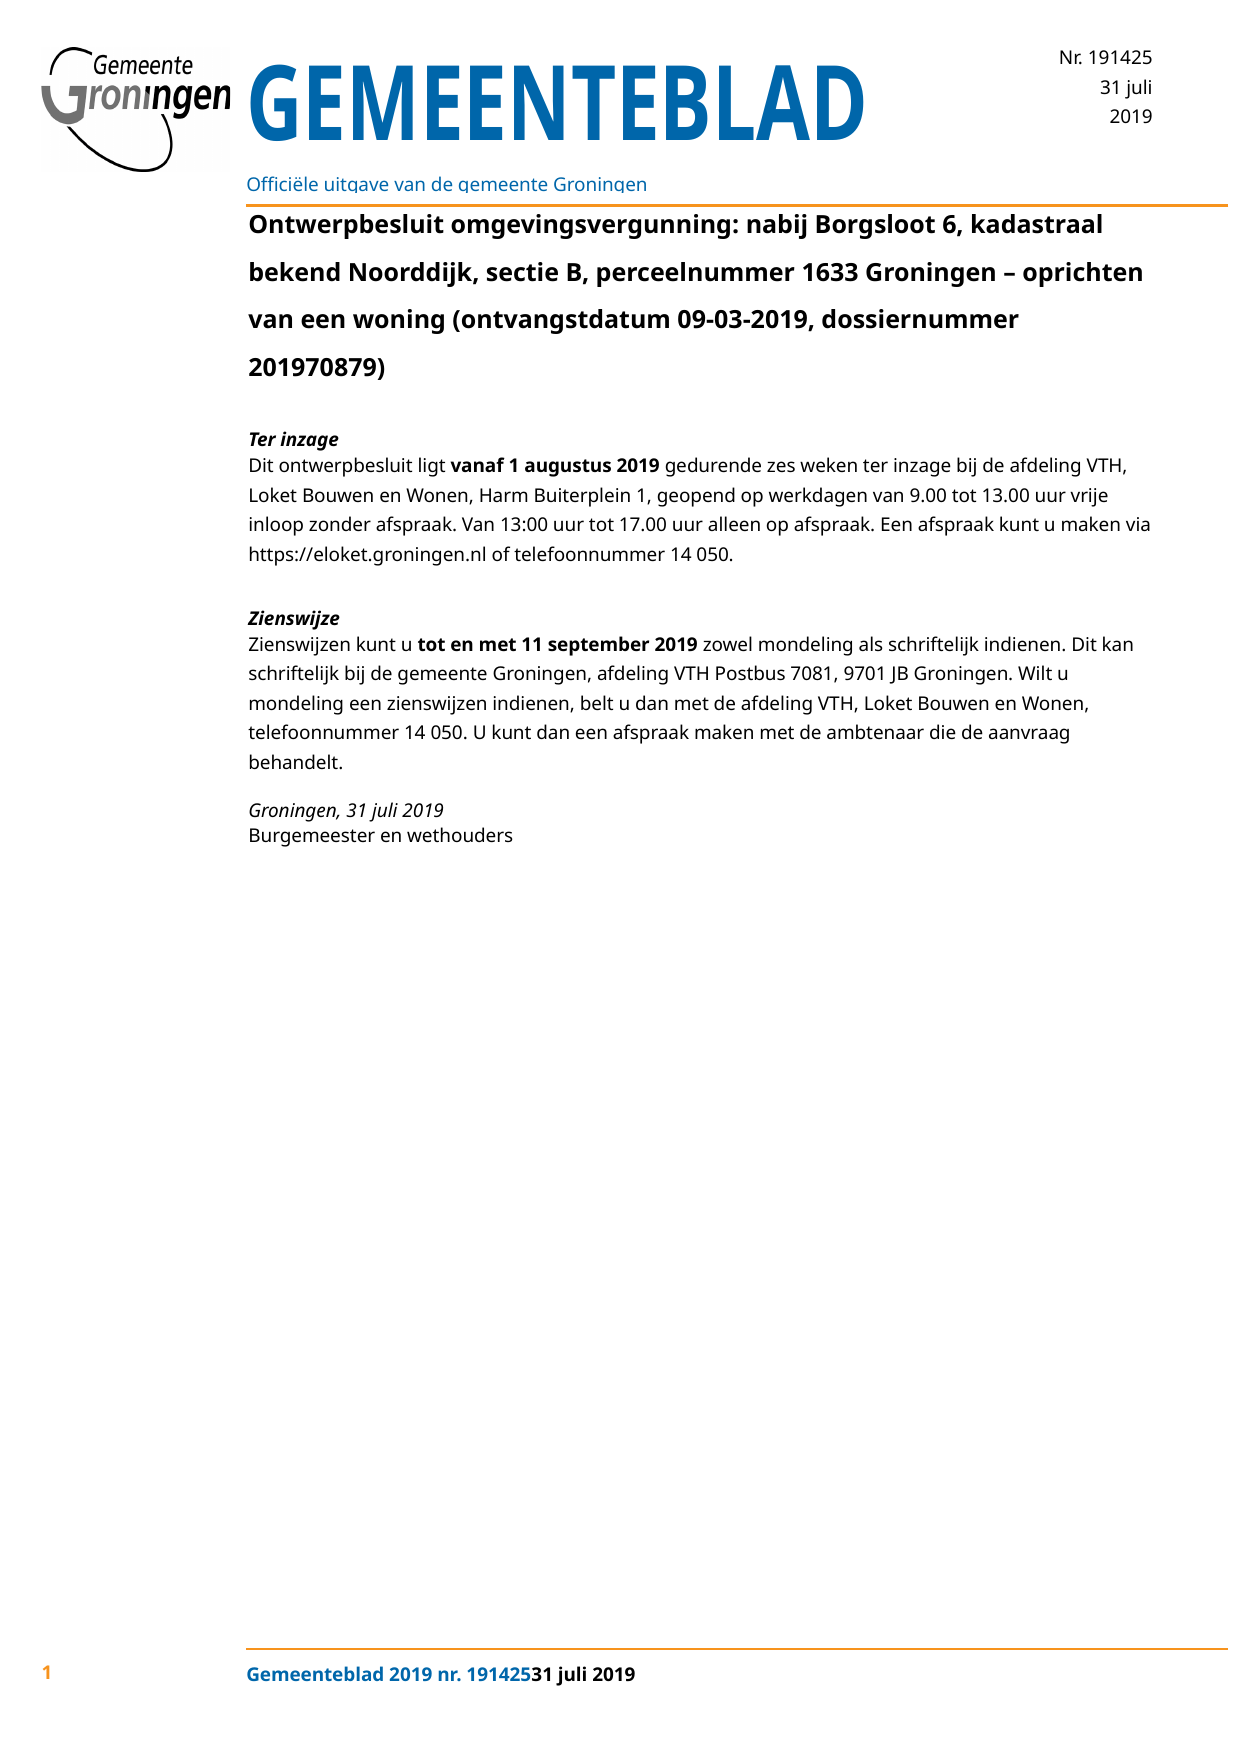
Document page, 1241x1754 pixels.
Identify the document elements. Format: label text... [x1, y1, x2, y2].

text Zienswijze [248, 605, 1152, 631]
text Groningen, 31 juli 2019 [248, 797, 1152, 823]
text Zienswijzen kunt u tot en met 11 september 2019 zowel mondeling als schriftelijk indienen. Dit kan schriftelijk bij de gemeente Groningen, afdeling VTH Postbus 7081, 9701 JB Groningen. Wilt u mondeling een zienswijzen indienen, belt u dan met de afdeling VTH, Loket Bouwen en Wonen, telefoonnummer 14 050. U kunt dan een afspraak maken met de ambtenaar die de aanvraag behandelt. [248, 631, 1152, 775]
text Ter inzage [248, 427, 1152, 452]
text Ontwerpbesluit omgevingsvergunning: nabij Borgsloot 6, kadastraal bekend Noorddijk, sectie B, perceelnummer 1633 Groningen – oprichten van een woning (ontvangstdatum 09-03-2019, dossiernummer 201970879) [248, 207, 1152, 384]
text Dit ontwerpbesluit ligt vanaf 1 augustus 2019 gedurende zes weken ter inzage bij de afdeling VTH, Loket Bouwen en Wonen, Harm Buiterplein 1, geopend op werkdagen van 9.00 tot 13.00 uur vrije inloop zonder afspraak. Van 13:00 uur tot 17.00 uur alleen op afspraak. Een afspraak kunt u maken via https://eloket.groningen.nl of telefoonnummer 14 050. [248, 452, 1152, 567]
picture [41, 47, 231, 172]
text Burgemeester en wethouders [248, 823, 1152, 848]
